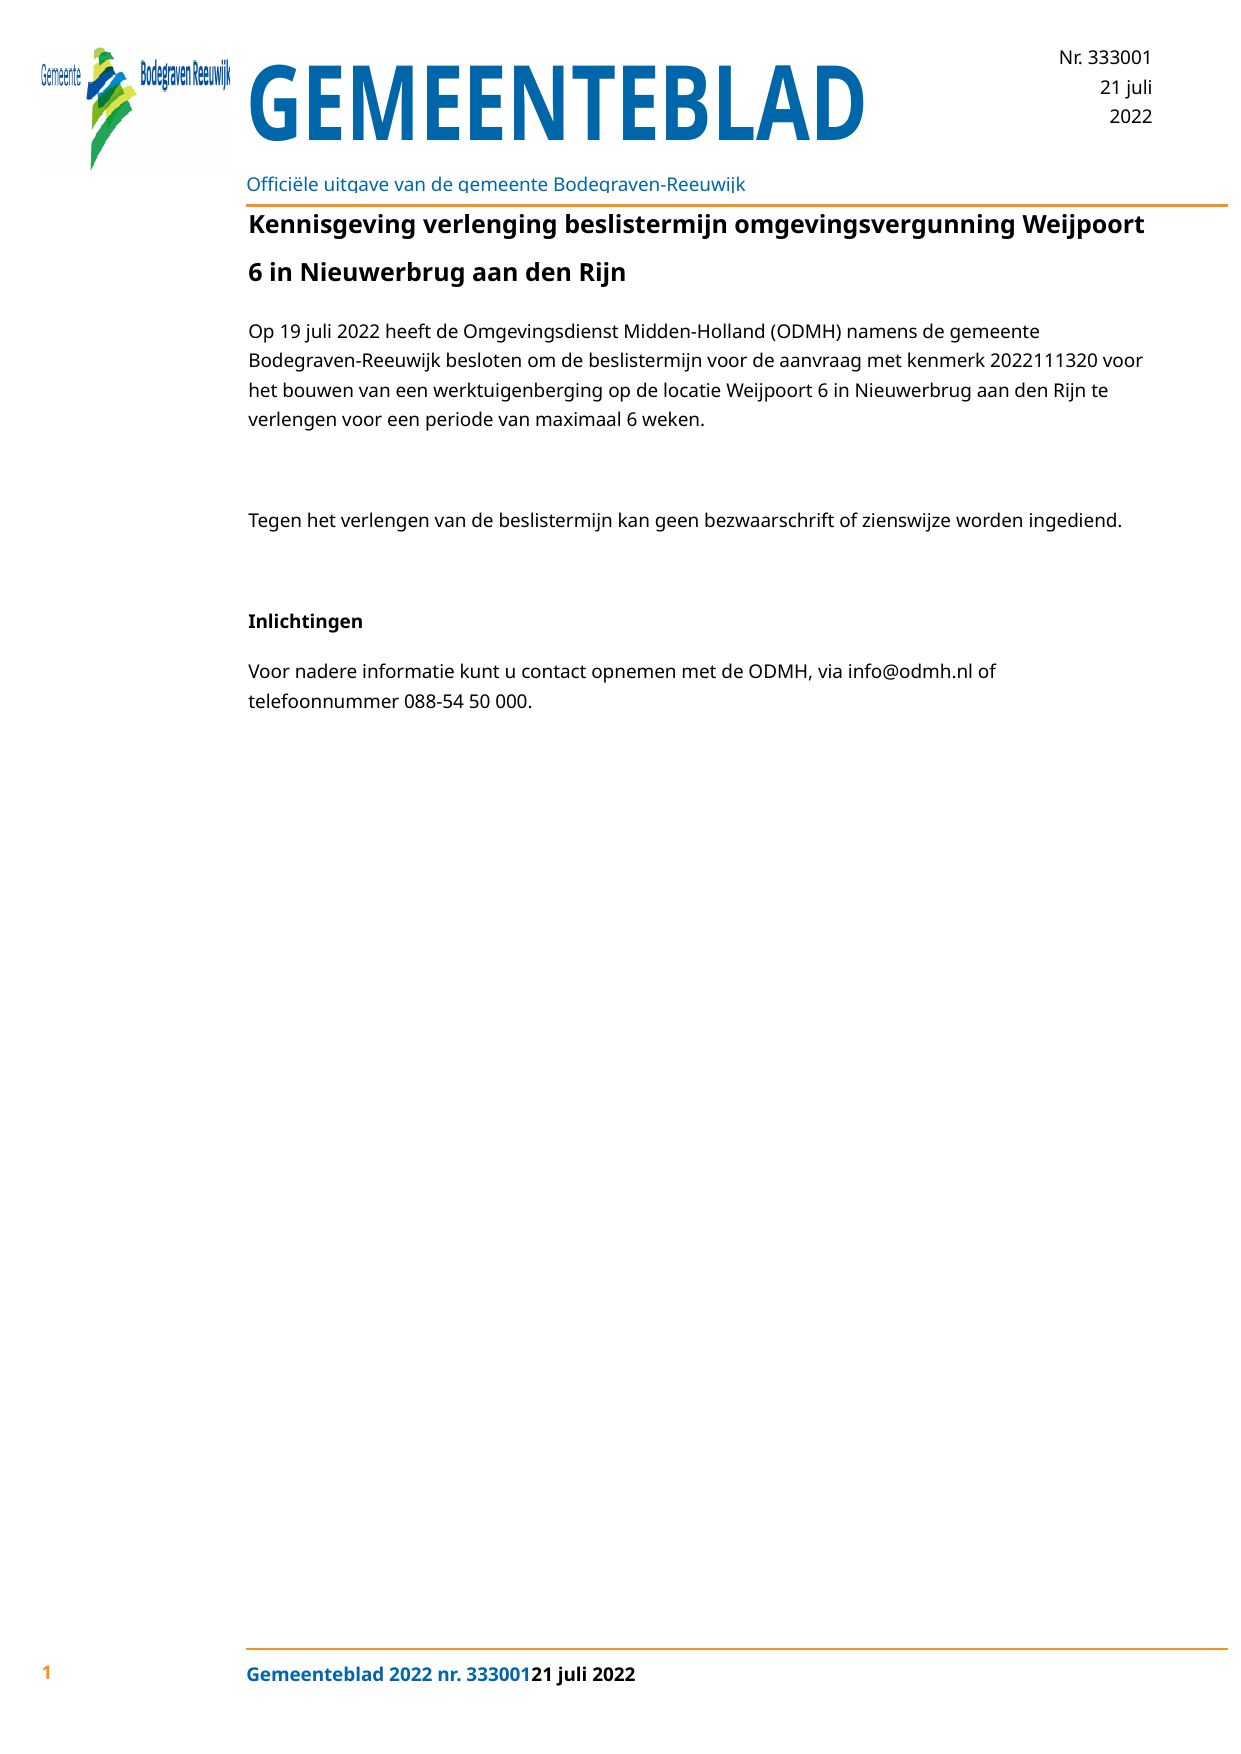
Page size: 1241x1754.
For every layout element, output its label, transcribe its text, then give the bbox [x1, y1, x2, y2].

text Kennisgeving verlenging beslistermijn omgevingsvergunning Weijpoort 6 in Nieuwerbrug aan den Rijn [248, 207, 1152, 288]
text Voor nadere informatie kunt u contact opnemen met de ODMH, via info@odmh.nl of telefoonnummer 088-54 50 000. [248, 659, 1152, 714]
picture [41, 47, 231, 172]
text Tegen het verlengen van de beslistermijn kan geen bezwaarschrift of zienswijze worden ingediend. [248, 507, 1152, 533]
text Inlichtingen [248, 608, 1152, 634]
text Op 19 juli 2022 heeft de Omgevingsdienst Midden-Holland (ODMH) namens de gemeente Bodegraven-Reeuwijk besloten om de beslistermijn voor de aanvraag met kenmerk 2022111320 voor het bouwen van een werktuigenberging op de locatie Weijpoort 6 in Nieuwerbrug aan den Rijn te verlengen voor een periode van maximaal 6 weken. [248, 318, 1152, 432]
